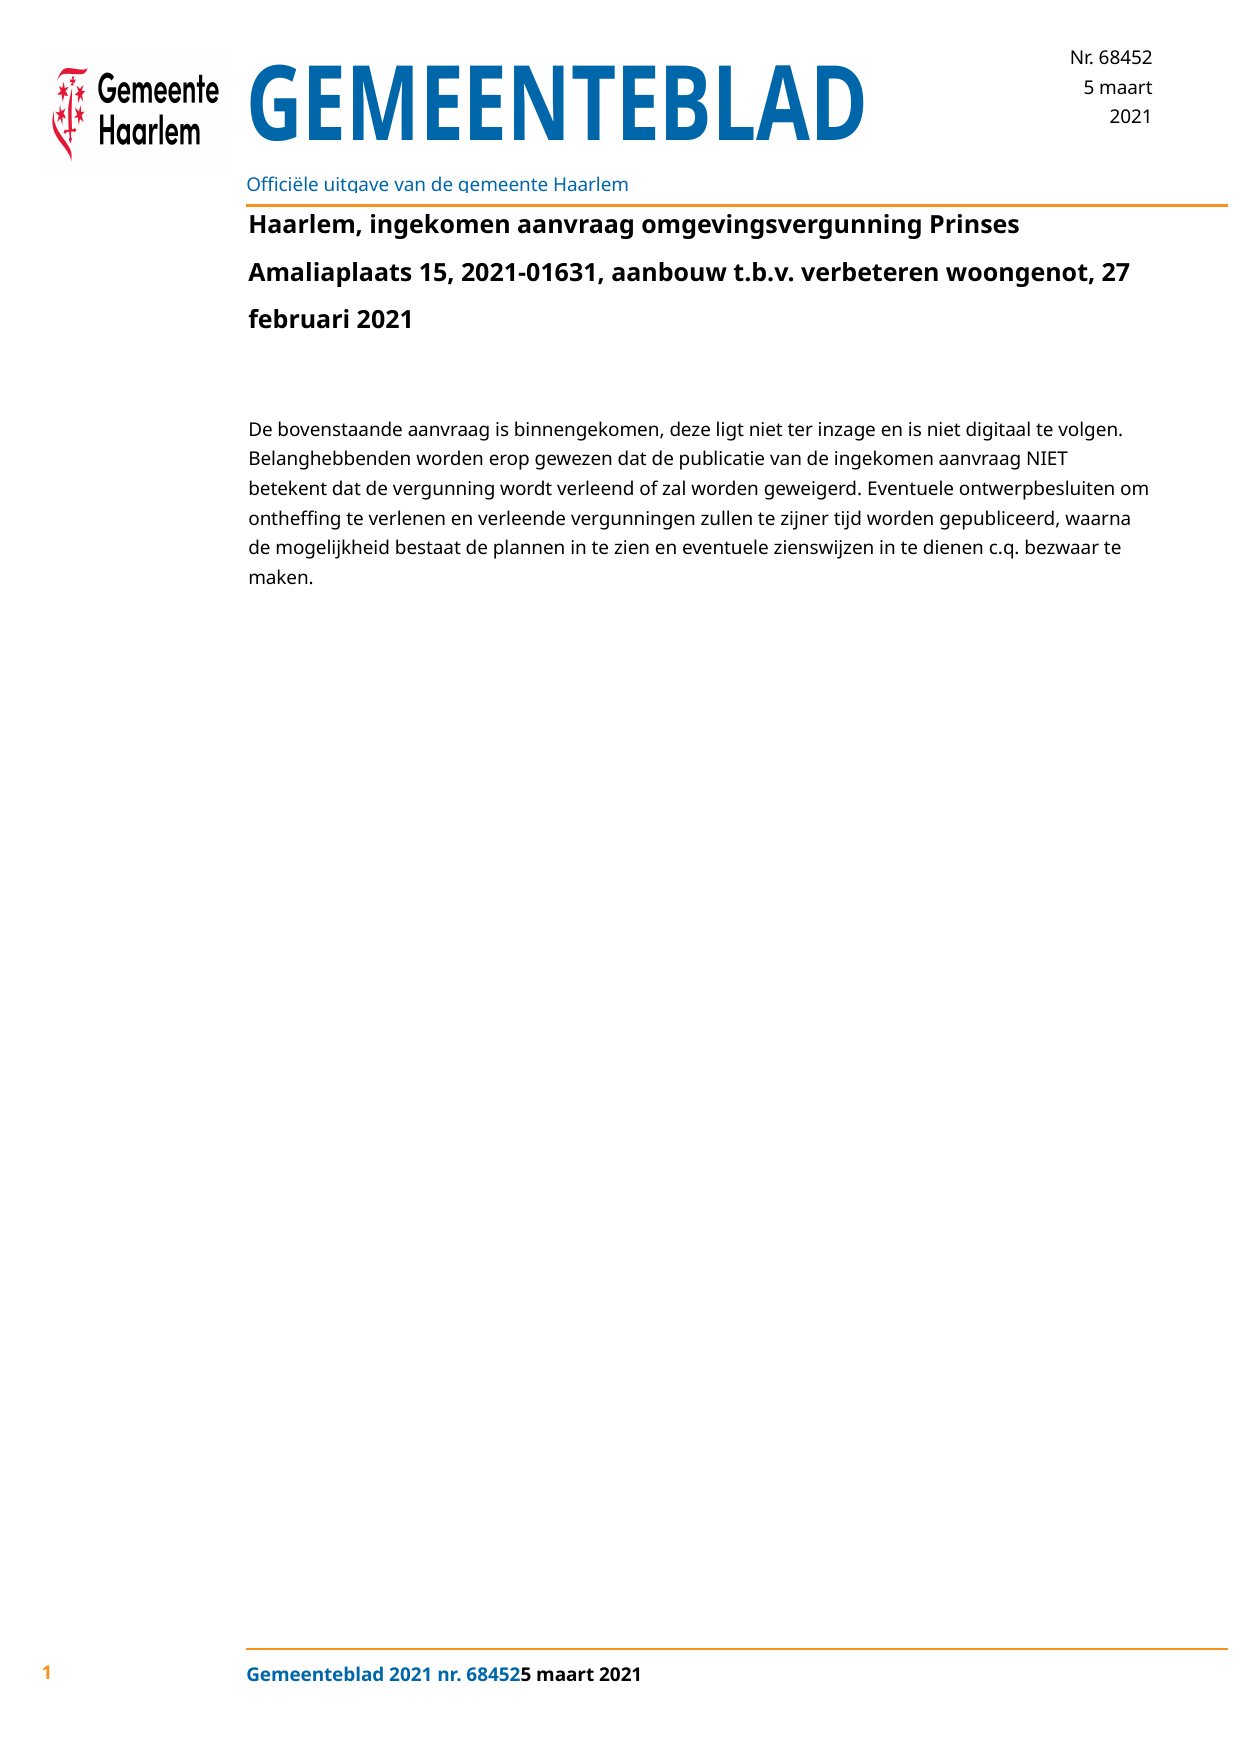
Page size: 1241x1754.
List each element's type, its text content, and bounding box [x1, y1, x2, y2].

text De bovenstaande aanvraag is binnengekomen, deze ligt niet ter inzage en is niet digitaal te volgen. Belanghebbenden worden erop gewezen dat de publicatie van de ingekomen aanvraag NIET betekent dat de vergunning wordt verleend of zal worden geweigerd. Eventuele ontwerpbesluiten om ontheffing te verlenen en verleende vergunningen zullen te zijner tijd worden gepubliceerd, waarna de mogelijkheid bestaat de plannen in te zien en eventuele zienswijzen in te dienen c.q. bezwaar te maken. [248, 416, 1152, 589]
picture [41, 47, 231, 172]
text Haarlem, ingekomen aanvraag omgevingsvergunning Prinses Amaliaplaats 15, 2021-01631, aanbouw t.b.v. verbeteren woongenot, 27 februari 2021 [248, 207, 1152, 336]
